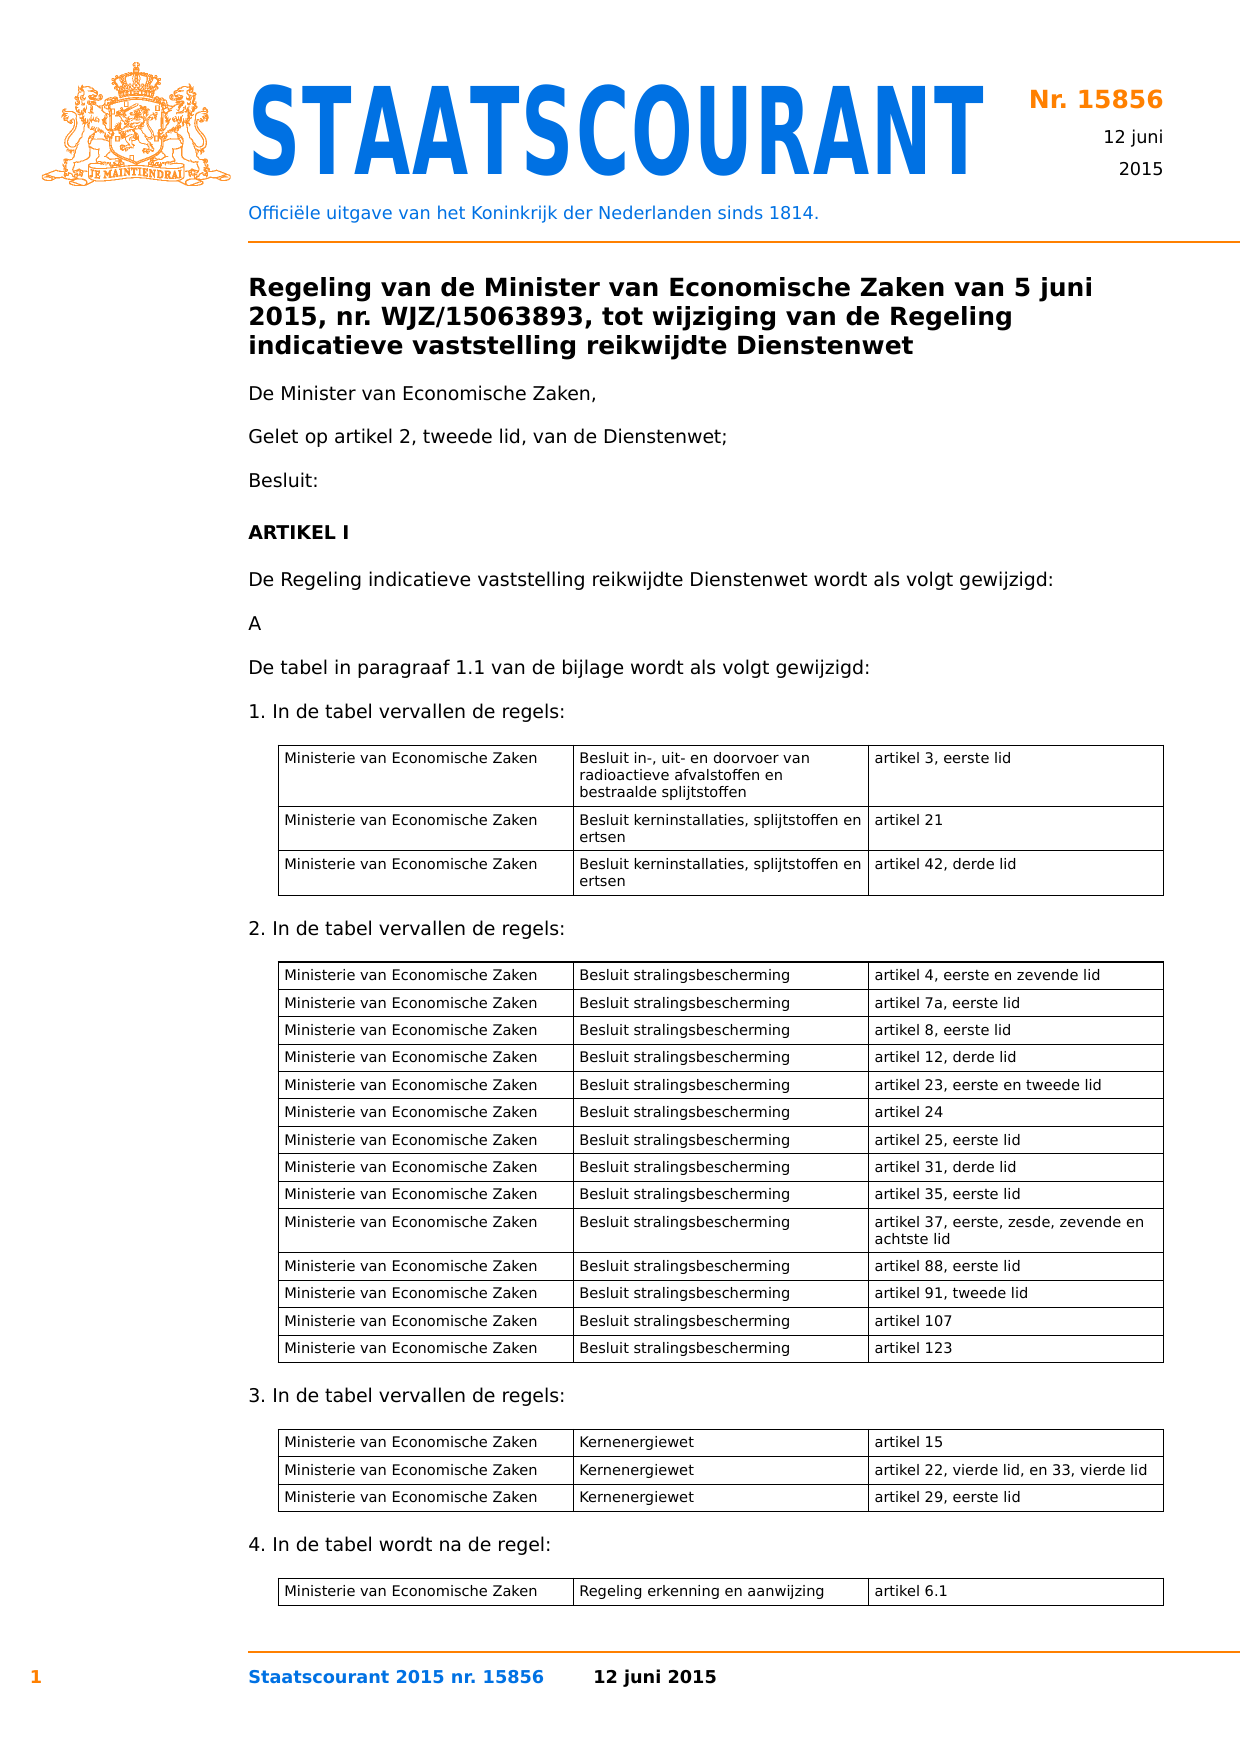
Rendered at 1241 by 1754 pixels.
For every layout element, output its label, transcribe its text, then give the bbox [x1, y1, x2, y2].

table_header artikel 3, eerste lid [869, 746, 1163, 806]
text Gelet op artikel 2, tweede lid, van de Dienstenwet; [248, 426, 1163, 448]
table_cell Ministerie van Economische Zaken [279, 1209, 573, 1252]
subtitle ARTIKEL I [248, 522, 1163, 544]
table_cell Ministerie van Economische Zaken [279, 1281, 573, 1307]
table_cell Besluit stralingsbescherming [574, 1308, 868, 1334]
table_header Ministerie van Economische Zaken [279, 1579, 573, 1605]
table_cell Ministerie van Economische Zaken [279, 990, 573, 1016]
table_cell 12 juni [998, 121, 1240, 153]
table_cell Besluit stralingsbescherming [574, 1072, 868, 1098]
table_cell artikel 29, eerste lid [869, 1485, 1163, 1511]
text 1. In de tabel vervallen de regels: [248, 701, 1163, 723]
text De Regeling indicatieve vaststelling reikwijdte Dienstenwet wordt als volgt gewijzigd: [248, 569, 1163, 591]
table_cell artikel 21 [869, 807, 1163, 850]
table_header STAATSCOURANT [248, 62, 998, 203]
table_cell Besluit kerninstallaties, splijtstoffen en ertsen [574, 851, 868, 894]
subtitle Regeling van de Minister van Economische Zaken van 5 juni 2015, nr. WJZ/15063893, tot wijziging van de Regeling indicatieve vaststelling reikwijdte Dienstenwet [248, 273, 1163, 361]
table_cell artikel 37, eerste, zesde, zevende en achtste lid [869, 1209, 1163, 1252]
table_header Ministerie van Economische Zaken [279, 746, 573, 806]
table_cell Besluit stralingsbescherming [574, 1127, 868, 1153]
table_header artikel 4, eerste en zevende lid [869, 963, 1163, 989]
table_cell Besluit stralingsbescherming [574, 1154, 868, 1181]
table_header artikel 15 [869, 1430, 1163, 1456]
table_cell artikel 8, eerste lid [869, 1017, 1163, 1043]
table_cell Ministerie van Economische Zaken [279, 851, 573, 894]
table_cell Besluit kerninstallaties, splijtstoffen en ertsen [574, 807, 868, 850]
table_cell Besluit stralingsbescherming [574, 1253, 868, 1280]
text De Minister van Economische Zaken, [248, 382, 1163, 404]
table_cell artikel 107 [869, 1308, 1163, 1334]
text A [248, 613, 1163, 635]
table_cell 2015 [998, 153, 1240, 203]
table_cell Besluit stralingsbescherming [574, 1336, 868, 1362]
table_cell Ministerie van Economische Zaken [279, 807, 573, 850]
table_cell Besluit stralingsbescherming [574, 1017, 868, 1043]
table_cell artikel 31, derde lid [869, 1154, 1163, 1181]
text 4. In de tabel wordt na de regel: [248, 1534, 1163, 1556]
table_cell Ministerie van Economische Zaken [279, 1045, 573, 1071]
table_cell artikel 24 [869, 1099, 1163, 1126]
table_cell artikel 42, derde lid [869, 851, 1163, 894]
table_cell artikel 7a, eerste lid [869, 990, 1163, 1016]
table_header artikel 6.1 [869, 1579, 1163, 1605]
table_cell Kernenergiewet [574, 1485, 868, 1511]
table_header Kernenergiewet [574, 1430, 868, 1456]
table_header [25, 62, 248, 241]
table_header Ministerie van Economische Zaken [279, 963, 573, 989]
text De tabel in paragraaf 1.1 van de bijlage wordt als volgt gewijzigd: [248, 657, 1163, 679]
table_cell artikel 123 [869, 1336, 1163, 1362]
table_cell Besluit stralingsbescherming [574, 1182, 868, 1208]
table_cell Ministerie van Economische Zaken [279, 1182, 573, 1208]
table_cell Ministerie van Economische Zaken [279, 1308, 573, 1334]
table_header Besluit in-, uit- en doorvoer van radioactieve afvalstoffen en bestraalde splijtstoffen [574, 746, 868, 806]
table_cell Besluit stralingsbescherming [574, 1281, 868, 1307]
table_cell Besluit stralingsbescherming [574, 1099, 868, 1126]
table_cell artikel 23, eerste en tweede lid [869, 1072, 1163, 1098]
table_cell Ministerie van Economische Zaken [279, 1017, 573, 1043]
table_cell Kernenergiewet [574, 1457, 868, 1483]
table_cell Ministerie van Economische Zaken [279, 1457, 573, 1483]
text Besluit: [248, 470, 1163, 492]
table_cell artikel 22, vierde lid, en 33, vierde lid [869, 1457, 1163, 1483]
table_cell Ministerie van Economische Zaken [279, 1099, 573, 1126]
table_header Ministerie van Economische Zaken [279, 1430, 573, 1456]
text 3. In de tabel vervallen de regels: [248, 1385, 1163, 1407]
table_cell artikel 25, eerste lid [869, 1127, 1163, 1153]
table_header Besluit stralingsbescherming [574, 963, 868, 989]
table_cell Ministerie van Economische Zaken [279, 1485, 573, 1511]
picture [41, 62, 231, 186]
text 2. In de tabel vervallen de regels: [248, 917, 1163, 939]
table_header Regeling erkenning en aanwijzing [574, 1579, 868, 1605]
table_cell artikel 88, eerste lid [869, 1253, 1163, 1280]
table_cell artikel 12, derde lid [869, 1045, 1163, 1071]
table_cell artikel 91, tweede lid [869, 1281, 1163, 1307]
table_cell Ministerie van Economische Zaken [279, 1154, 573, 1181]
table_cell Officiële uitgave van het Koninkrijk der Nederlanden sinds 1814. [248, 203, 1240, 241]
table_header Nr. 15856 [998, 62, 1240, 121]
table_cell Besluit stralingsbescherming [574, 1209, 868, 1252]
table_cell Ministerie van Economische Zaken [279, 1072, 573, 1098]
table_cell artikel 35, eerste lid [869, 1182, 1163, 1208]
table_cell Ministerie van Economische Zaken [279, 1336, 573, 1362]
table_cell Besluit stralingsbescherming [574, 1045, 868, 1071]
table_cell Ministerie van Economische Zaken [279, 1253, 573, 1280]
table_cell Ministerie van Economische Zaken [279, 1127, 573, 1153]
table_cell Besluit stralingsbescherming [574, 990, 868, 1016]
